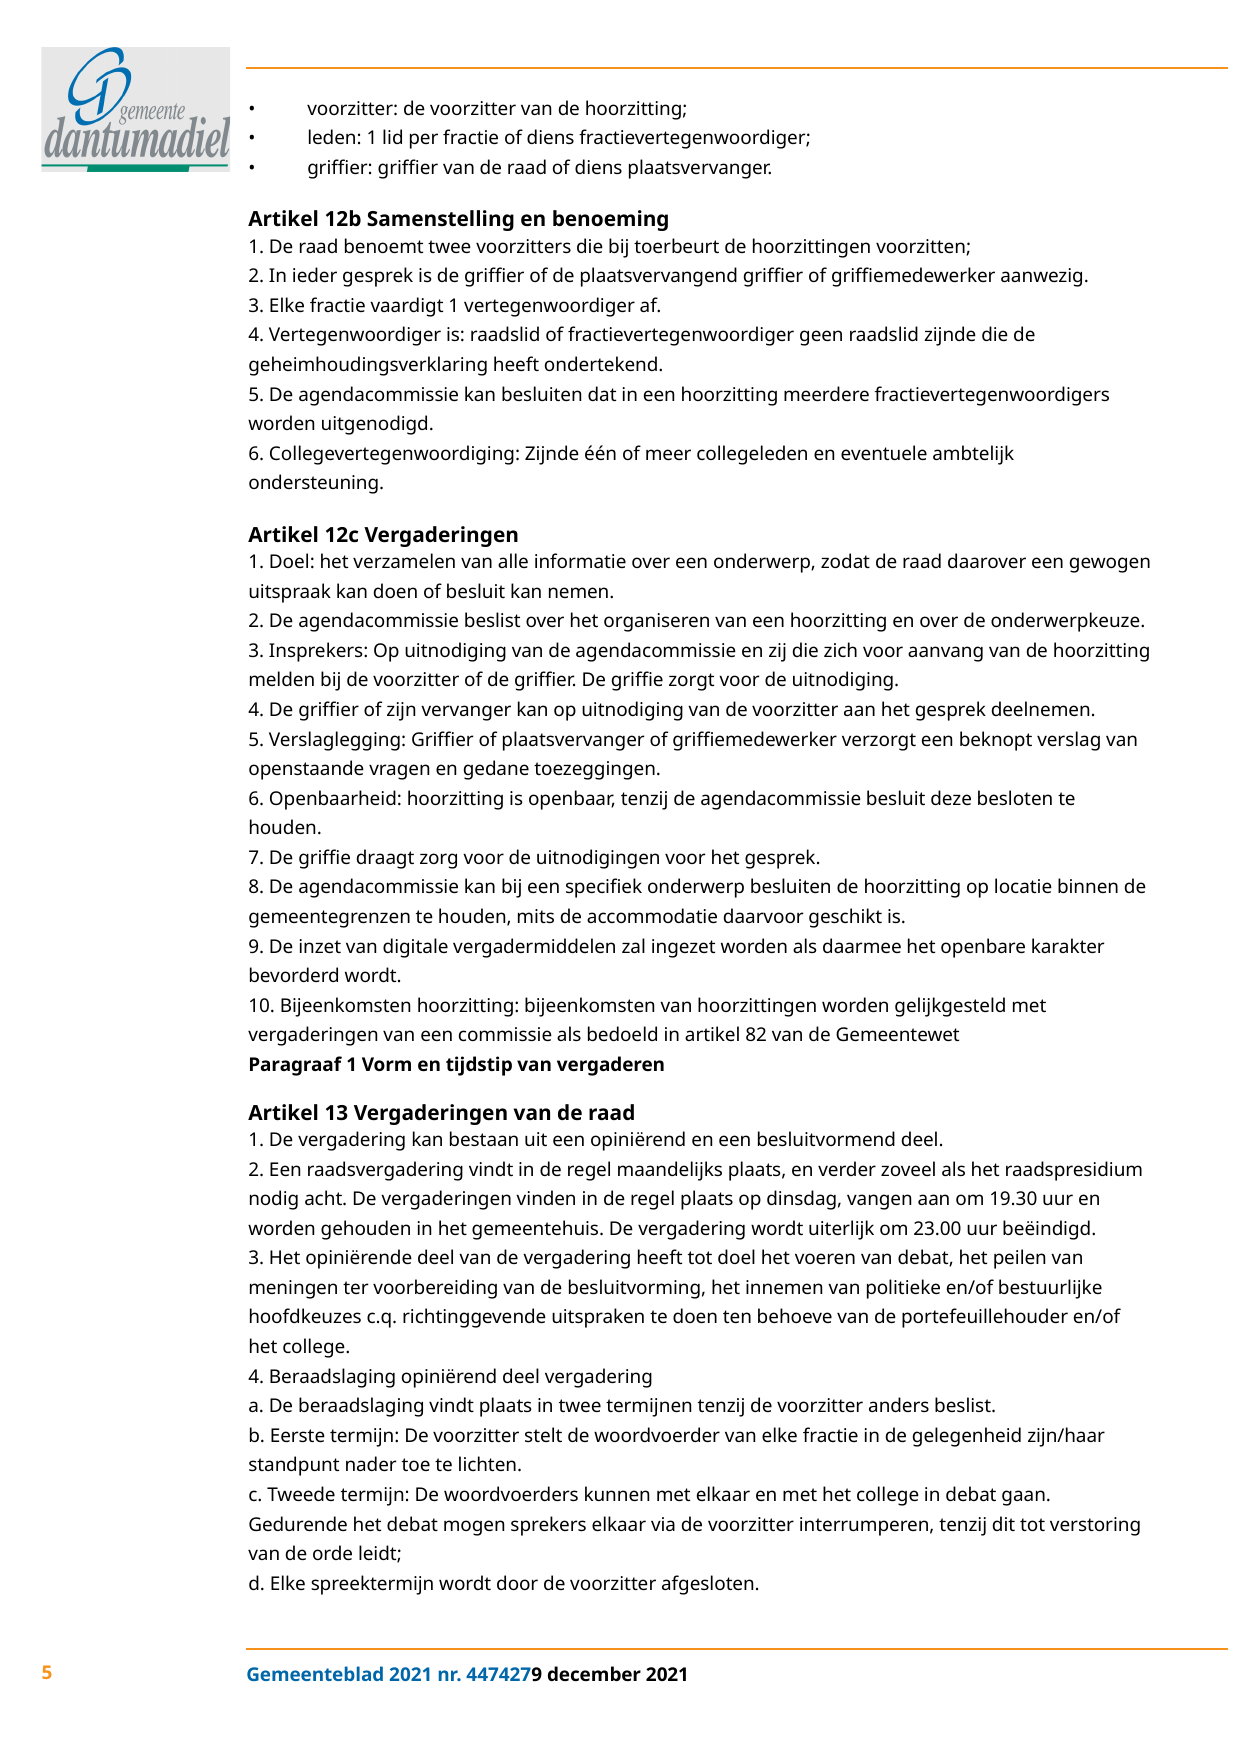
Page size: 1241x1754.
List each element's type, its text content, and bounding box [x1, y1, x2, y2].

text c. Tweede termijn: De woordvoerders kunnen met elkaar en met het college in debat gaan. Gedurende het debat mogen sprekers elkaar via de voorzitter interrumperen, tenzij dit tot verstoring van de orde leidt; [248, 1481, 1152, 1566]
text 2. In ieder gesprek is de griffier of de plaatsvervangend griffier of griffiemedewerker aanwezig. [248, 262, 1152, 288]
text 1. Doel: het verzamelen van alle informatie over een onderwerp, zodat de raad daarover een gewogen uitspraak kan doen of besluit kan nemen. [248, 548, 1152, 604]
text Artikel 12b Samenstelling en benoeming [248, 204, 1152, 233]
text 4. De griffier of zijn vervanger kan op uitnodiging van de voorzitter aan het gesprek deelnemen. [248, 696, 1152, 722]
text 8. De agendacommissie kan bij een specifiek onderwerp besluiten de hoorzitting op locatie binnen de gemeentegrenzen te houden, mits de accommodatie daarvoor geschikt is. [248, 874, 1152, 929]
text 9. De inzet van digitale vergadermiddelen zal ingezet worden als daarmee het openbare karakter bevorderd wordt. [248, 933, 1152, 988]
list griffier: griffier van de raad of diens plaatsvervanger. [248, 154, 1152, 180]
text 1. De vergadering kan bestaan uit een opiniërend en een besluitvormend deel. [248, 1126, 1152, 1152]
text 5. Verslaglegging: Griffier of plaatsvervanger of griffiemedewerker verzorgt een beknopt verslag van openstaande vragen en gedane toezeggingen. [248, 726, 1152, 781]
text Artikel 12c Vergaderingen [248, 520, 1152, 548]
text 3. Elke fractie vaardigt 1 vertegenwoordiger af. [248, 292, 1152, 318]
text 2. De agendacommissie beslist over het organiseren van een hoorzitting en over de onderwerpkeuze. [248, 607, 1152, 633]
text 7. De griffie draagt zorg voor de uitnodigingen voor het gesprek. [248, 844, 1152, 870]
text a. De beraadslaging vindt plaats in twee termijnen tenzij de voorzitter anders beslist. [248, 1392, 1152, 1418]
text 5. De agendacommissie kan besluiten dat in een hoorzitting meerdere fractievertegenwoordigers worden uitgenodigd. [248, 381, 1152, 436]
text Paragraaf 1 Vorm en tijdstip van vergaderen [248, 1051, 1152, 1077]
text 6. Openbaarheid: hoorzitting is openbaar, tenzij de agendacommissie besluit deze besloten te houden. [248, 785, 1152, 840]
text 4. Vertegenwoordiger is: raadslid of fractievertegenwoordiger geen raadslid zijnde die de geheimhoudingsverklaring heeft ondertekend. [248, 322, 1152, 377]
text 3. Het opiniërende deel van de vergadering heeft tot doel het voeren van debat, het peilen van meningen ter voorbereiding van de besluitvorming, het innemen van politieke en/of bestuurlijke hoofdkeuzes c.q. richtinggevende uitspraken te doen ten behoeve van de portefeuillehouder en/of het college. [248, 1244, 1152, 1359]
text b. Eerste termijn: De voorzitter stelt de woordvoerder van elke fractie in de gelegenheid zijn/haar standpunt nader toe te lichten. [248, 1422, 1152, 1477]
text 4. Beraadslaging opiniërend deel vergadering [248, 1363, 1152, 1389]
text 3. Insprekers: Op uitnodiging van de agendacommissie en zij die zich voor aanvang van de hoorzitting melden bij de voorzitter of de griffier. De griffie zorgt voor de uitnodiging. [248, 637, 1152, 692]
list leden: 1 lid per fractie of diens fractievertegenwoordiger; [248, 124, 1152, 150]
text Artikel 13 Vergaderingen van de raad [248, 1098, 1152, 1126]
text 6. Collegevertegenwoordiging: Zijnde één of meer collegeleden en eventuele ambtelijk ondersteuning. [248, 440, 1152, 495]
text 2. Een raadsvergadering vindt in de regel maandelijks plaats, en verder zoveel als het raadspresidium nodig acht. De vergaderingen vinden in de regel plaats op dinsdag, vangen aan om 19.30 uur en worden gehouden in het gemeentehuis. De vergadering wordt uiterlijk om 23.00 uur beëindigd. [248, 1156, 1152, 1241]
list voorzitter: de voorzitter van de hoorzitting; [248, 95, 1152, 121]
text d. Elke spreektermijn wordt door de voorzitter afgesloten. [248, 1570, 1152, 1596]
text 10. Bijeenkomsten hoorzitting: bijeenkomsten van hoorzittingen worden gelijkgesteld met vergaderingen van een commissie als bedoeld in artikel 82 van de Gemeentewet [248, 992, 1152, 1047]
text 1. De raad benoemt twee voorzitters die bij toerbeurt de hoorzittingen voorzitten; [248, 233, 1152, 258]
picture [41, 47, 231, 172]
